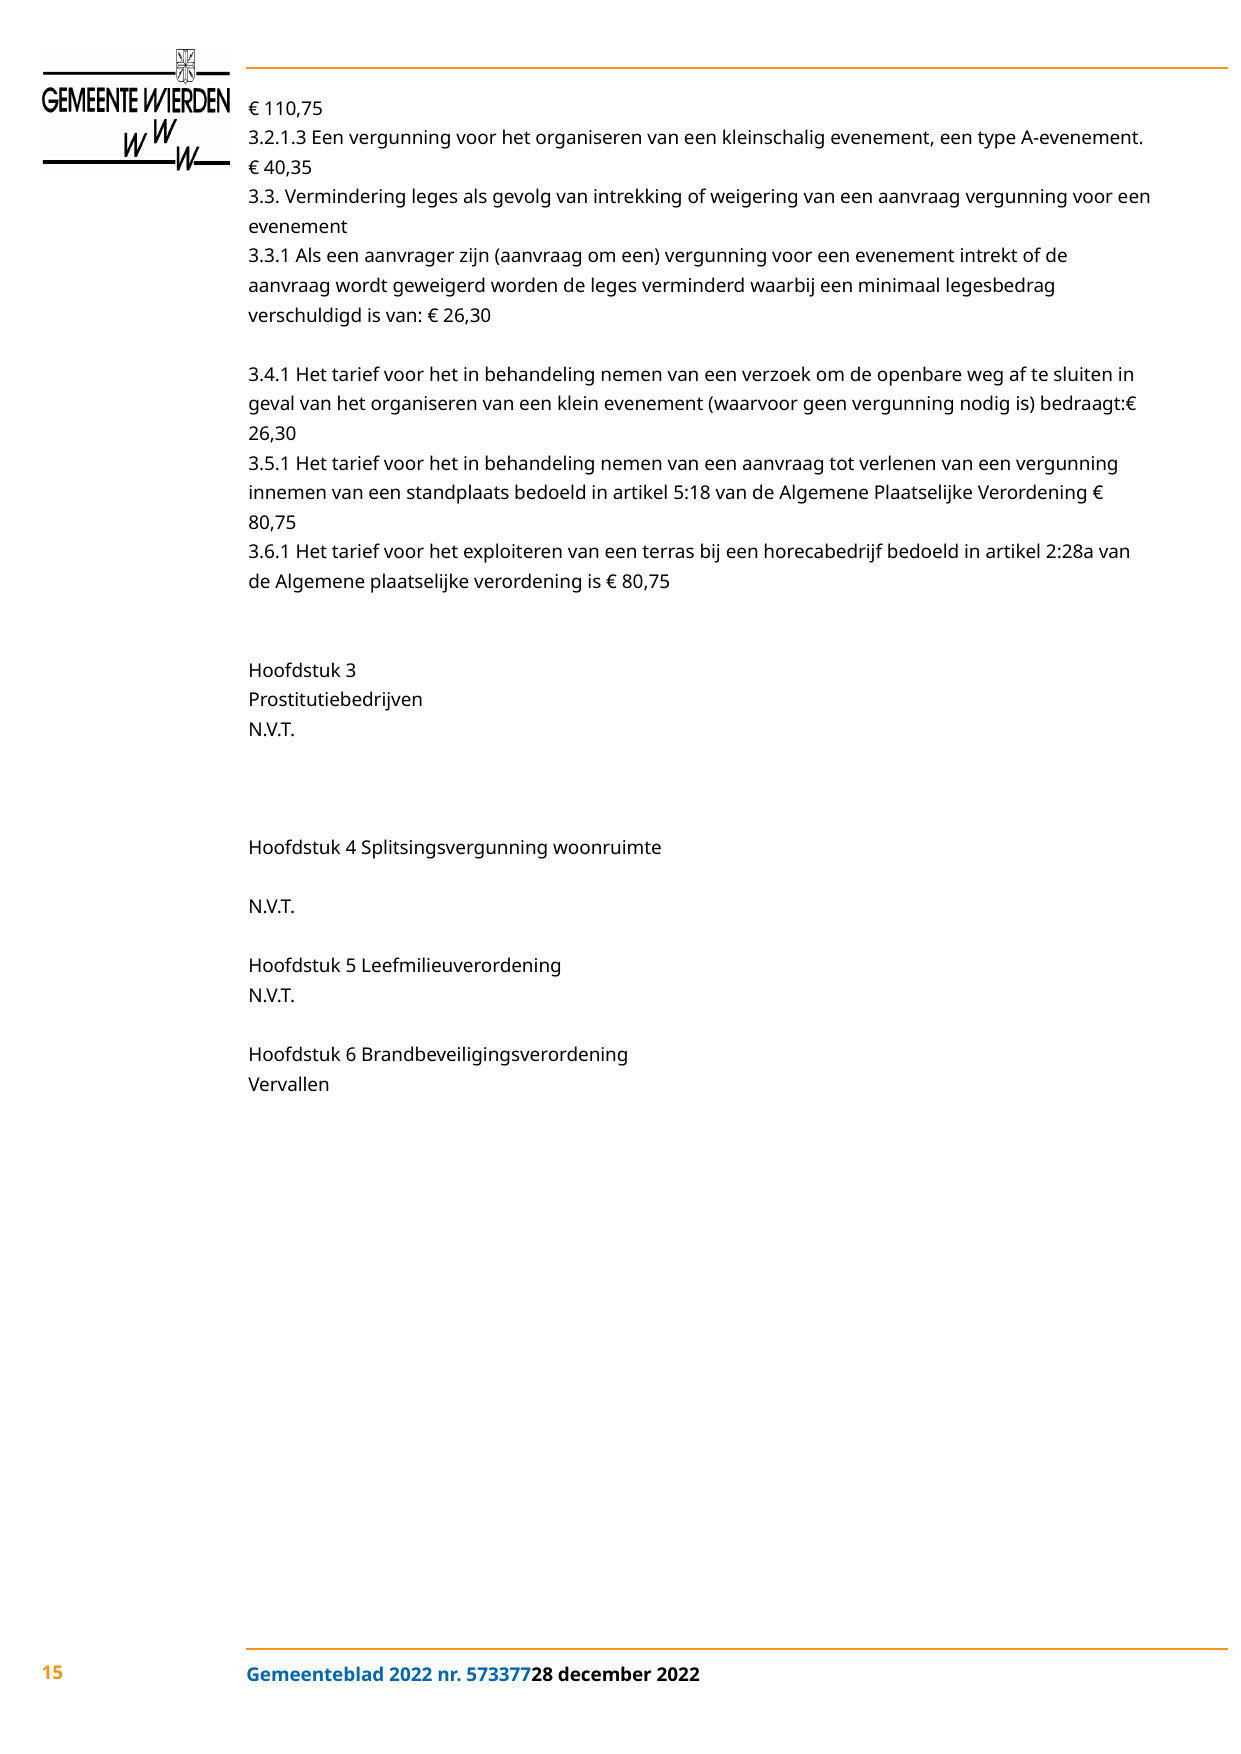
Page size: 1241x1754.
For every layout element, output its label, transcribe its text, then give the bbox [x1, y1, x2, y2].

text Vervallen [248, 1071, 1152, 1097]
text 3.4.1 Het tarief voor het in behandeling nemen van een verzoek om de openbare weg af te sluiten in geval van het organiseren van een klein evenement (waarvoor geen vergunning nodig is) bedraagt:€ 26,30 [248, 361, 1152, 446]
text 3.3.1 Als een aanvrager zijn (aanvraag om een) vergunning voor een evenement intrekt of de aanvraag wordt geweigerd worden de leges verminderd waarbij een minimaal legesbedrag verschuldigd is van: € 26,30 [248, 243, 1152, 328]
text 3.6.1 Het tarief voor het exploiteren van een terras bij een horecabedrijf bedoeld in artikel 2:28a van de Algemene plaatselijke verordening is € 80,75 [248, 538, 1152, 594]
text 3.3. Vermindering leges als gevolg van intrekking of weigering van een aanvraag vergunning voor een evenement [248, 183, 1152, 239]
text € 110,75 [248, 95, 1152, 121]
text Prostitutiebedrijven [248, 686, 1152, 712]
text Hoofdstuk 6 Brandbeveiligingsverordening [248, 1041, 1152, 1067]
text N.V.T. [248, 893, 1152, 919]
text N.V.T. [248, 982, 1152, 1008]
text Hoofdstuk 4 Splitsingsvergunning woonruimte [248, 834, 1152, 860]
text 3.5.1 Het tarief voor het in behandeling nemen van een aanvraag tot verlenen van een vergunning innemen van een standplaats bedoeld in artikel 5:18 van de Algemene Plaatselijke Verordening € 80,75 [248, 450, 1152, 535]
text Hoofdstuk 3 [248, 657, 1152, 683]
text 3.2.1.3 Een vergunning voor het organiseren van een kleinschalig evenement, een type A-evenement. € 40,35 [248, 124, 1152, 180]
picture [41, 47, 231, 172]
text Hoofdstuk 5 Leefmilieuverordening [248, 953, 1152, 978]
text N.V.T. [248, 716, 1152, 742]
